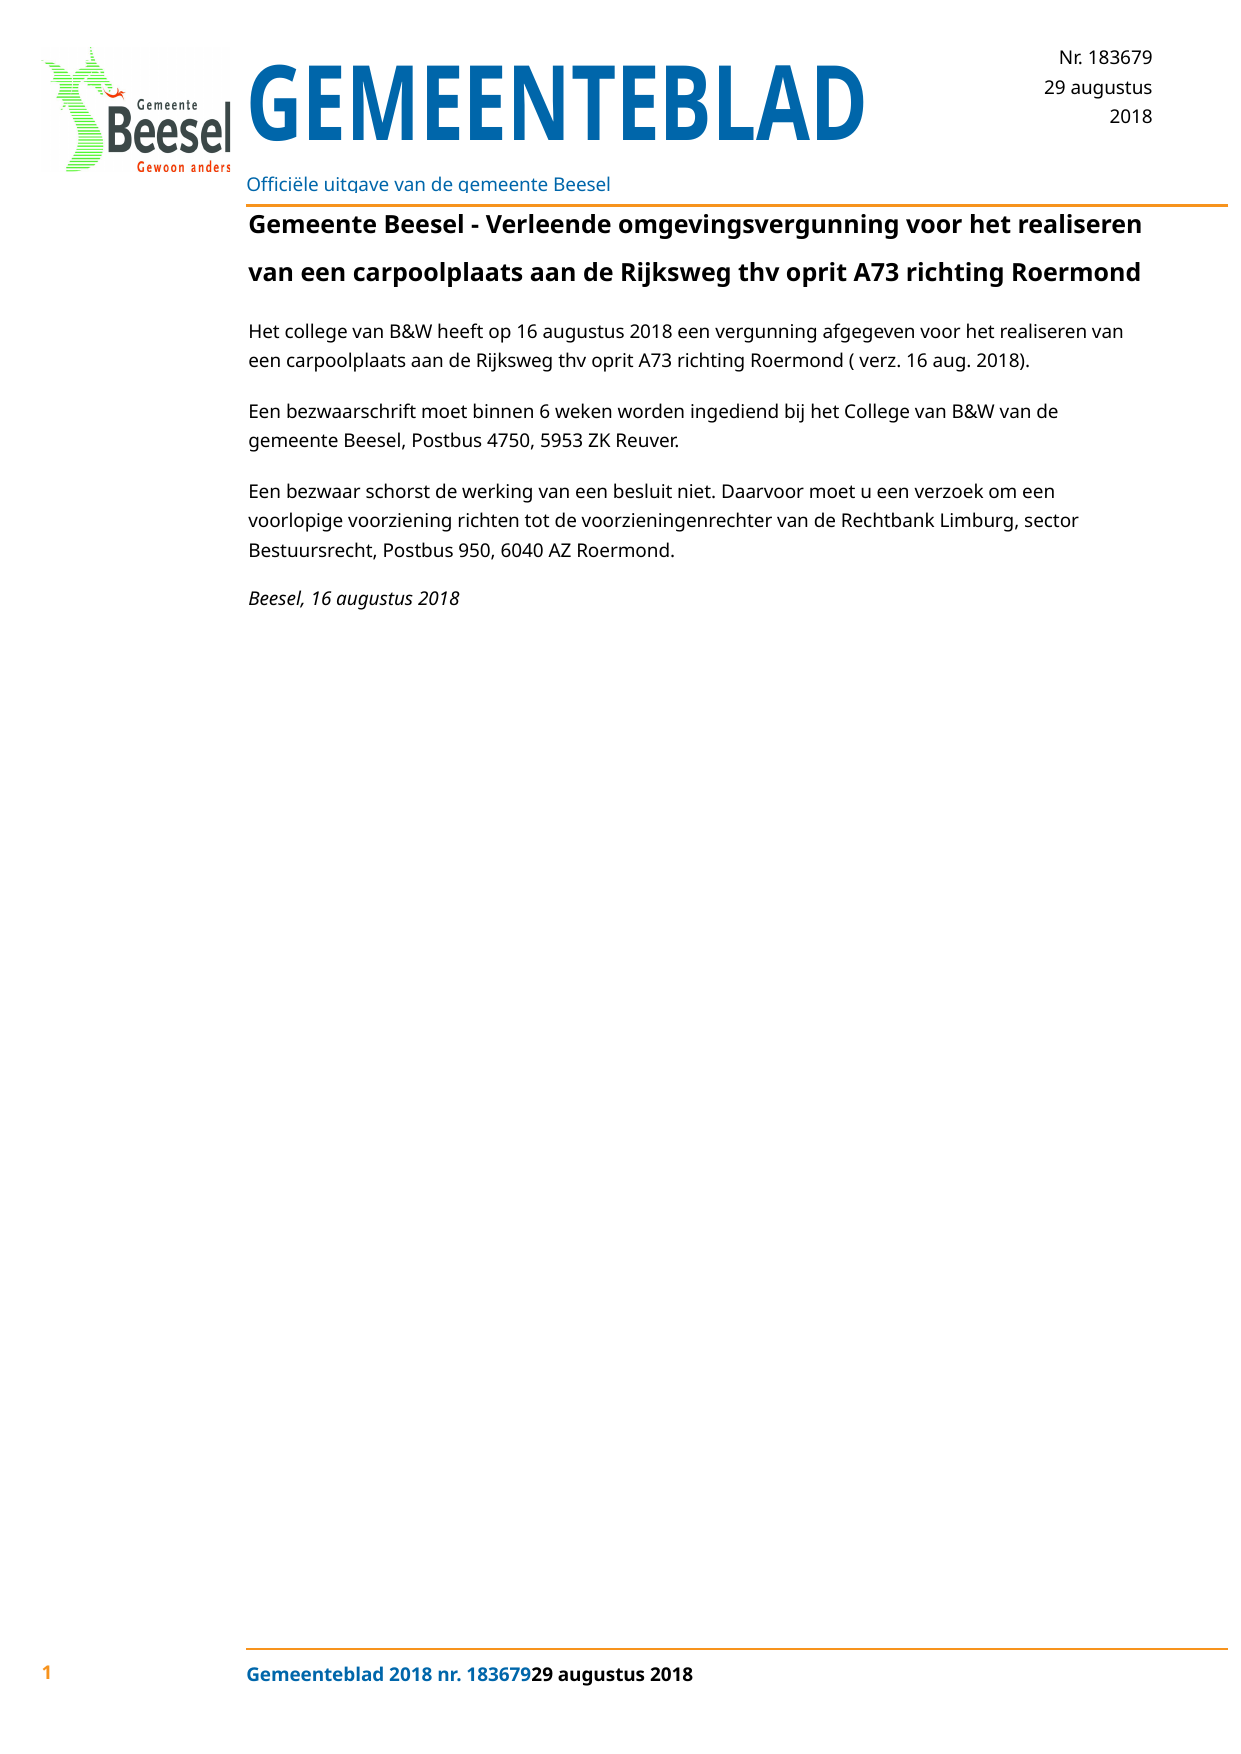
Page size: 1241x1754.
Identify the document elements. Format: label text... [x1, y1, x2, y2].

picture [41, 47, 231, 172]
text Het college van B&W heeft op 16 augustus 2018 een vergunning afgegeven voor het realiseren van een carpoolplaats aan de Rijksweg thv oprit A73 richting Roermond ( verz. 16 aug. 2018). [248, 318, 1152, 373]
text Een bezwaarschrift moet binnen 6 weken worden ingediend bij het College van B&W van de gemeente Beesel, Postbus 4750, 5953 ZK Reuver. [248, 398, 1152, 453]
text Gemeente Beesel - Verleende omgevingsvergunning voor het realiseren van een carpoolplaats aan de Rijksweg thv oprit A73 richting Roermond [248, 207, 1152, 288]
text Beesel, 16 augustus 2018 [248, 585, 1152, 611]
text Een bezwaar schorst de werking van een besluit niet. Daarvoor moet u een verzoek om een voorlopige voorziening richten tot de voorzieningenrechter van de Rechtbank Limburg, sector Bestuursrecht, Postbus 950, 6040 AZ Roermond. [248, 478, 1152, 563]
